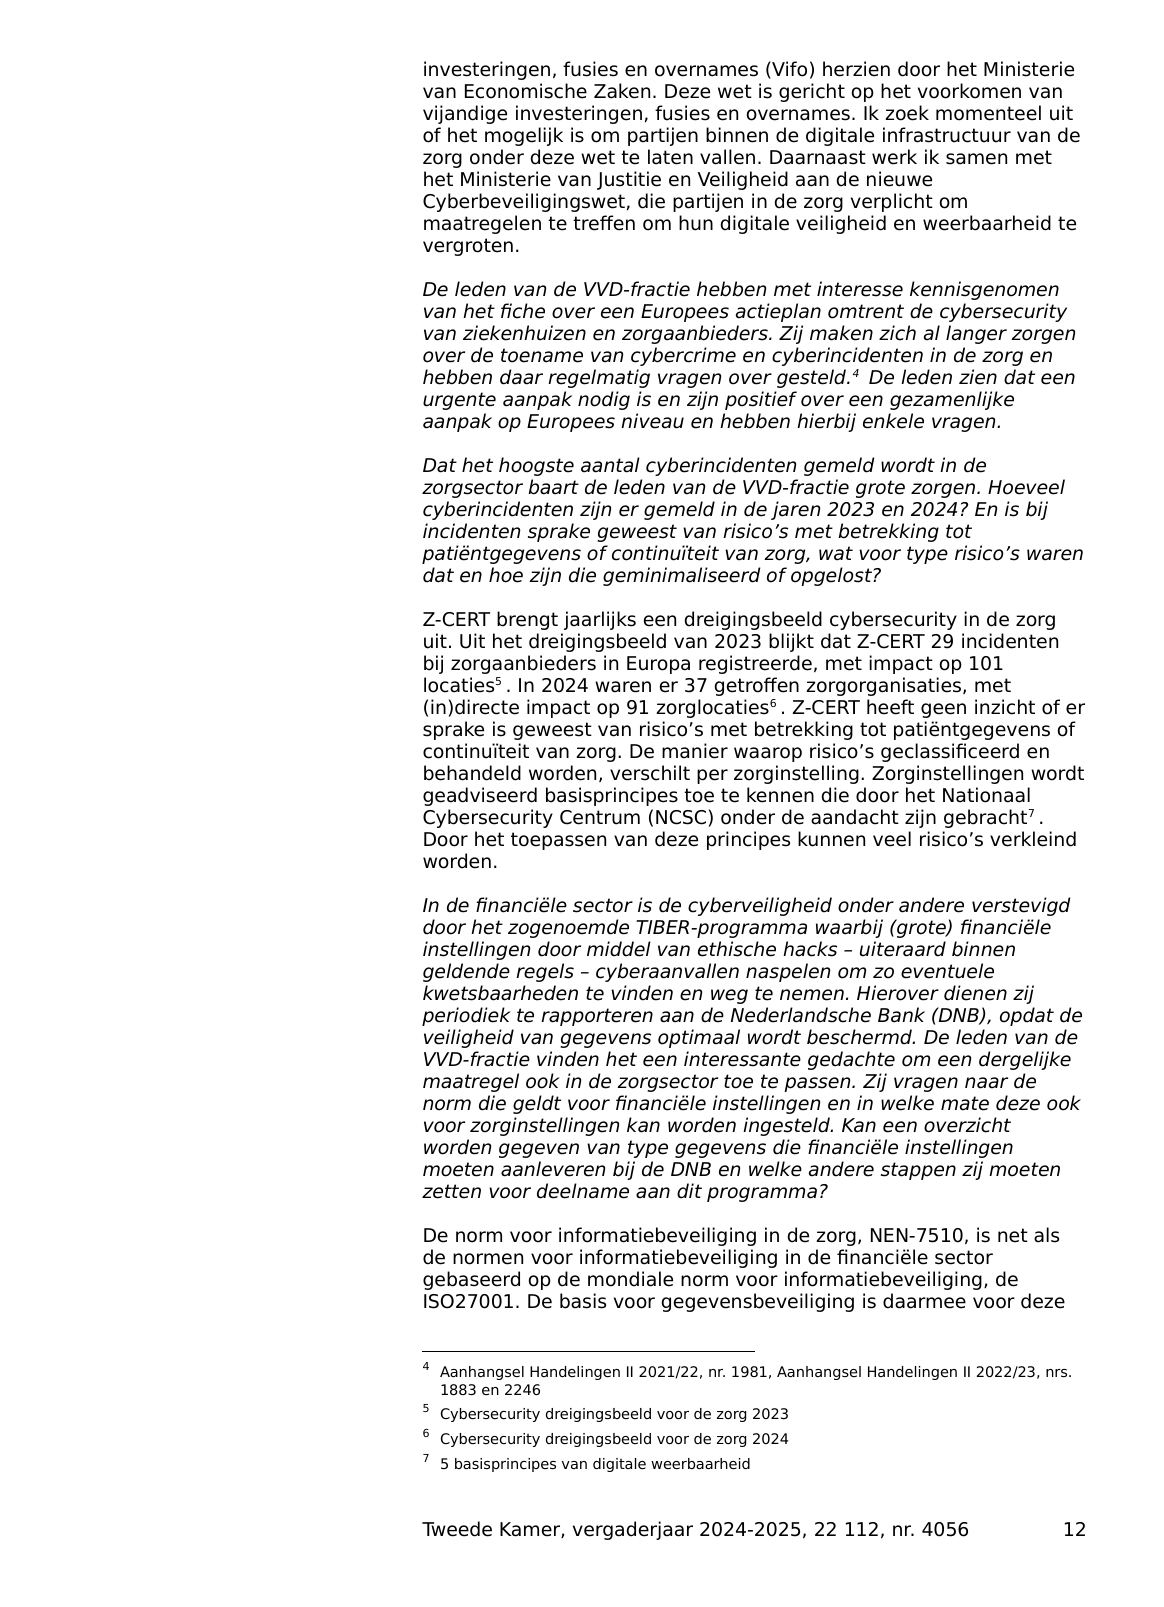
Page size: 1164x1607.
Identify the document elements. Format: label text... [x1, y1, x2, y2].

text 5 basisprincipes van digitale weerbaarheid [422, 1452, 1087, 1474]
text Cybersecurity dreigingsbeeld voor de zorg 2023 [422, 1402, 1087, 1424]
text Aanhangsel Handelingen II 2021/22, nr. 1981, Aanhangsel Handelingen II 2022/23, nrs. 1883 en 2246 [422, 1360, 1087, 1399]
text Z-CERT brengt jaarlijks een dreigingsbeeld cybersecurity in de zorg uit. Uit het dreigingsbeeld van 2023 blijkt dat Z-CERT 29 incidenten bij zorgaanbieders in Europa registreerde, met impact op 101 locaties. In 2024 waren er 37 getroffen zorgorganisaties, met (in)directe impact op 91 zorglocaties. Z-CERT heeft geen inzicht of er sprake is geweest van risico’s met betrekking tot patiëntgegevens of continuïteit van zorg. De manier waarop risico’s geclassificeerd en behandeld worden, verschilt per zorginstelling. Zorginstellingen wordt geadviseerd basisprincipes toe te kennen die door het Nationaal Cybersecurity Centrum (NCSC) onder de aandacht zijn gebracht. Door het toepassen van deze principes kunnen veel risico’s verkleind worden. [422, 609, 1087, 873]
text In de financiële sector is de cyberveiligheid onder andere verstevigd door het zogenoemde TIBER-programma waarbij (grote) financiële instellingen door middel van ethische hacks – uiteraard binnen geldende regels – cyberaanvallen naspelen om zo eventuele kwetsbaarheden te vinden en weg te nemen. Hierover dienen zij periodiek te rapporteren aan de Nederlandsche Bank (DNB), opdat de veiligheid van gegevens optimaal wordt beschermd. De leden van de VVD-fractie vinden het een interessante gedachte om een dergelijke maatregel ook in de zorgsector toe te passen. Zij vragen naar de norm die geldt voor financiële instellingen en in welke mate deze ook voor zorginstellingen kan worden ingesteld. Kan een overzicht worden gegeven van type gegevens die financiële instellingen moeten aanleveren bij de DNB en welke andere stappen zij moeten zetten voor deelname aan dit programma? [422, 895, 1087, 1203]
text investeringen, fusies en overnames (Vifo) herzien door het Ministerie van Economische Zaken. Deze wet is gericht op het voorkomen van vijandige investeringen, fusies en overnames. Ik zoek momenteel uit of het mogelijk is om partijen binnen de digitale infrastructuur van de zorg onder deze wet te laten vallen. Daarnaast werk ik samen met het Ministerie van Justitie en Veiligheid aan de nieuwe Cyberbeveiligingswet, die partijen in de zorg verplicht om maatregelen te treffen om hun digitale veiligheid en weerbaarheid te vergroten. [422, 59, 1087, 257]
text De leden van de VVD-fractie hebben met interesse kennisgenomen van het fiche over een Europees actieplan omtrent de cybersecurity van ziekenhuizen en zorgaanbieders. Zij maken zich al langer zorgen over de toename van cybercrime en cyberincidenten in de zorg en hebben daar regelmatig vragen over gesteld. De leden zien dat een urgente aanpak nodig is en zijn positief over een gezamenlijke aanpak op Europees niveau en hebben hierbij enkele vragen. [422, 279, 1087, 433]
subtitle Dat het hoogste aantal cyberincidenten gemeld wordt in de zorgsector baart de leden van de VVD-fractie grote zorgen. Hoeveel cyberincidenten zijn er gemeld in de jaren 2023 en 2024? En is bij incidenten sprake geweest van risico’s met betrekking tot patiëntgegevens of continuïteit van zorg, wat voor type risico’s waren dat en hoe zijn die geminimaliseerd of opgelost? [422, 455, 1087, 587]
text De norm voor informatiebeveiliging in de zorg, NEN-7510, is net als de normen voor informatiebeveiliging in de financiële sector gebaseerd op de mondiale norm voor informatiebeveiliging, de ISO27001. De basis voor gegevensbeveiliging is daarmee voor deze [422, 1225, 1087, 1313]
text Cybersecurity dreigingsbeeld voor de zorg 2024 [422, 1427, 1087, 1449]
